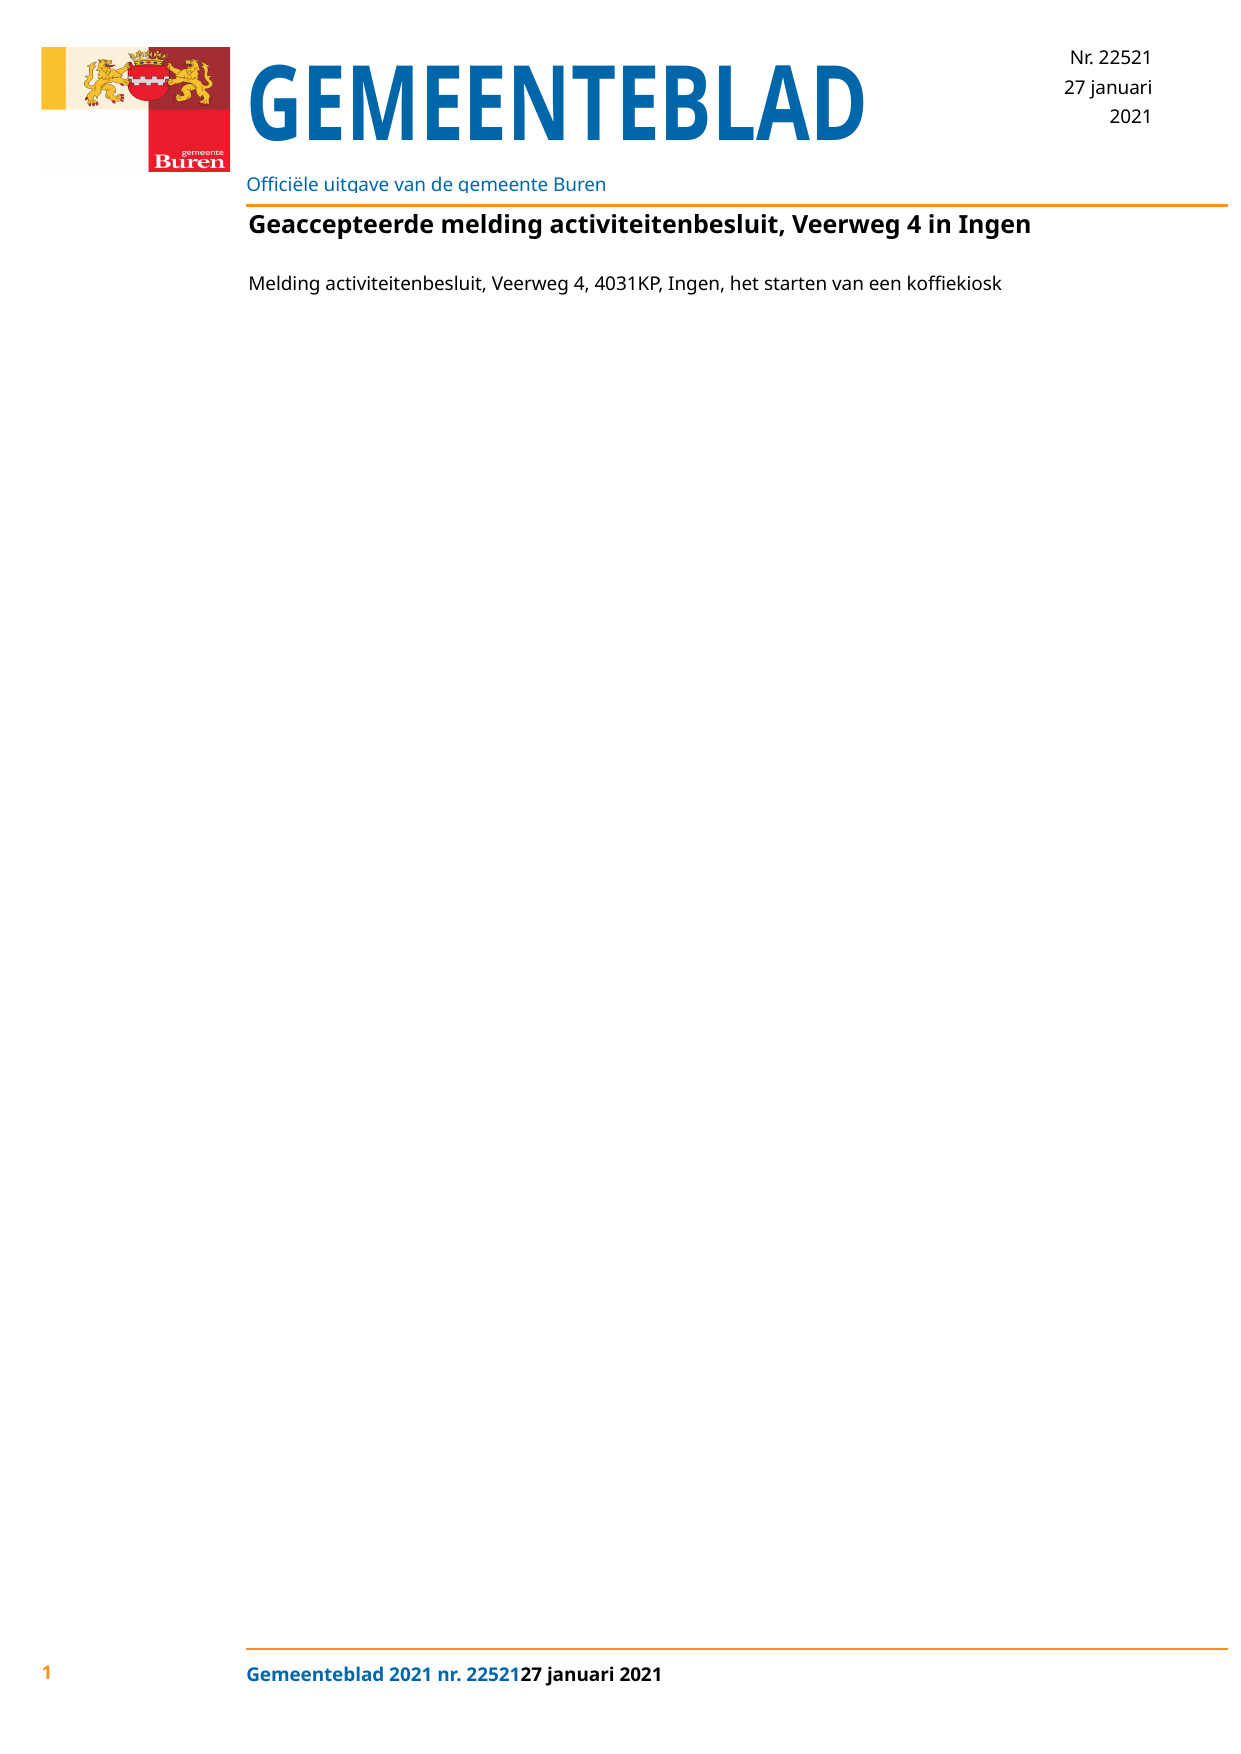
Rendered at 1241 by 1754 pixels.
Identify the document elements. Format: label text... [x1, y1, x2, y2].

text Geaccepteerde melding activiteitenbesluit, Veerweg 4 in Ingen [248, 207, 1152, 241]
picture [41, 47, 231, 172]
text Melding activiteitenbesluit, Veerweg 4, 4031KP, Ingen, het starten van een koffiekiosk [248, 270, 1152, 296]
